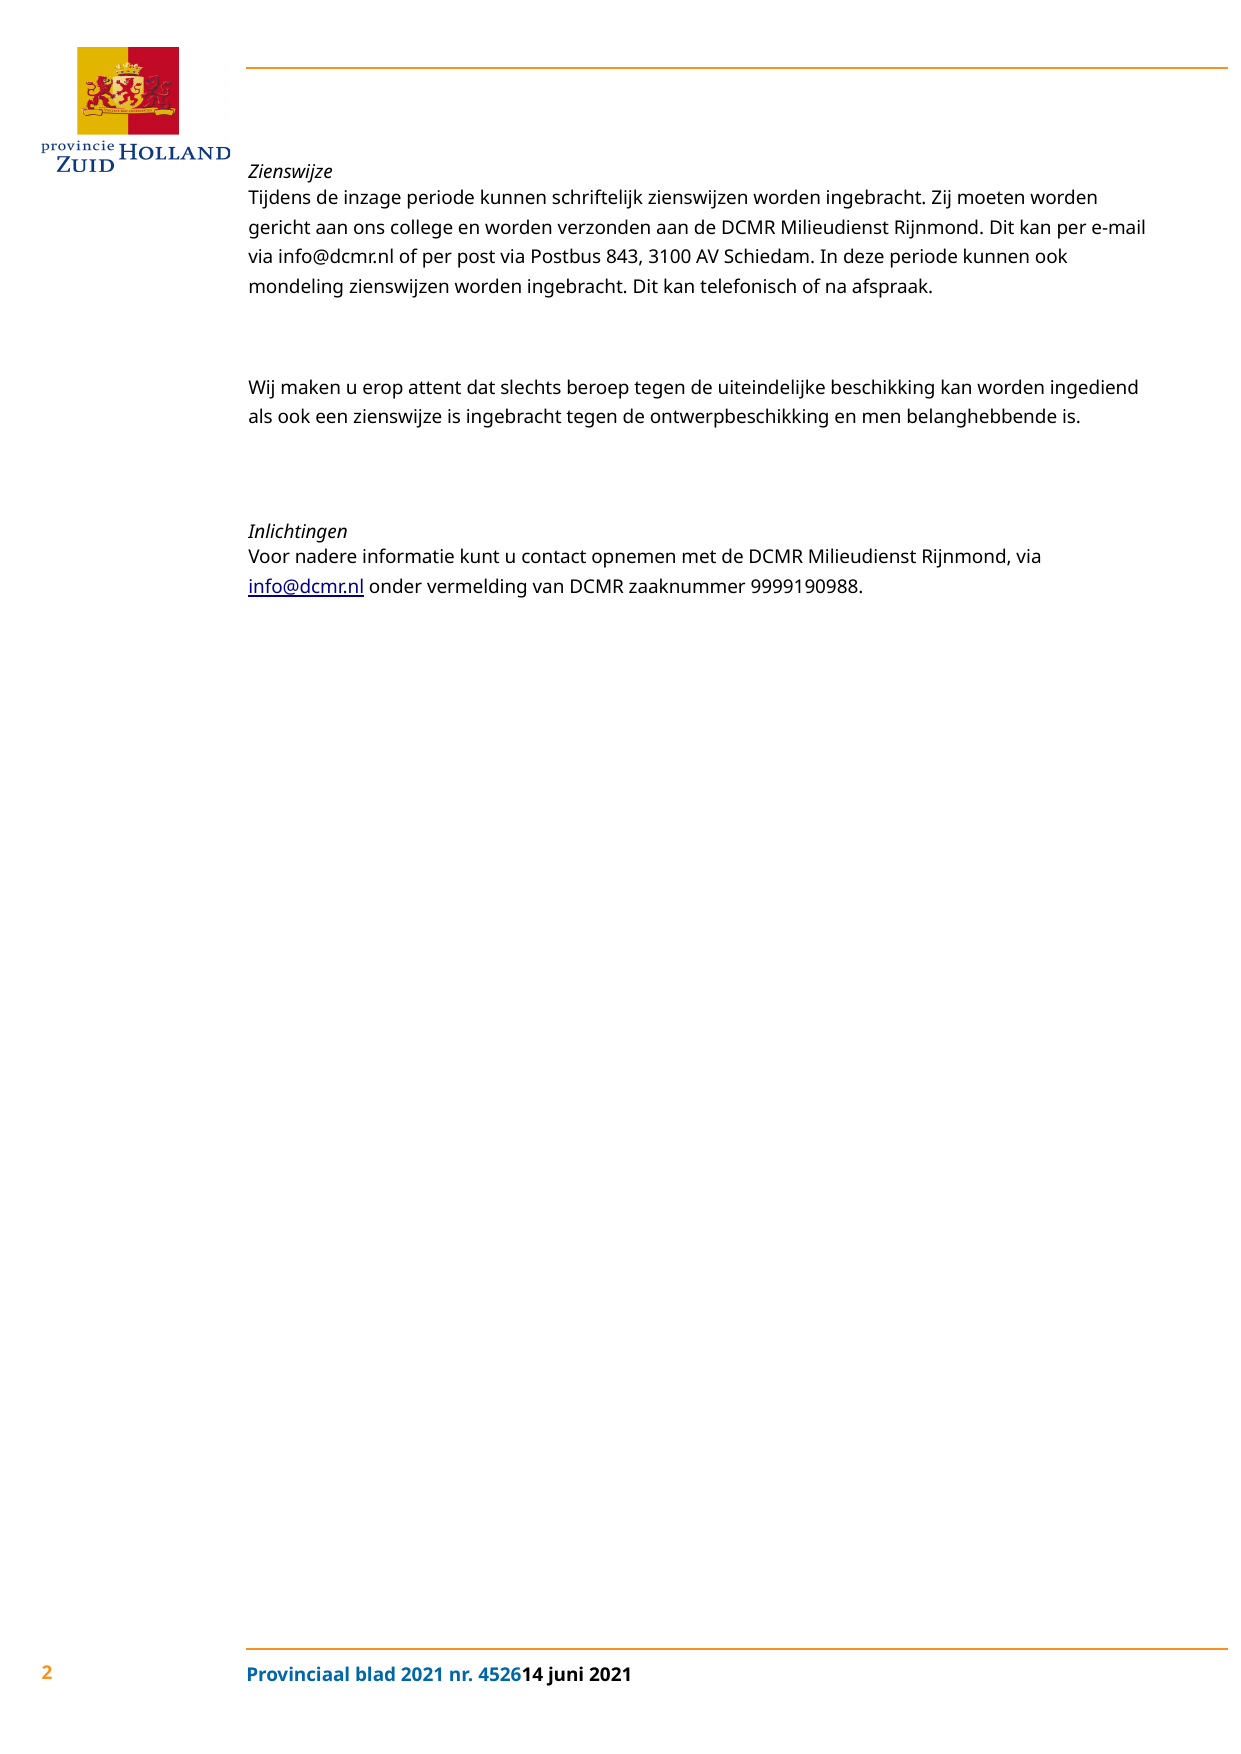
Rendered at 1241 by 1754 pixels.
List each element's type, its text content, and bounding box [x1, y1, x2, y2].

text Voor nadere informatie kunt u contact opnemen met de DCMR Milieudienst Rijnmond, via info@dcmr.nl onder vermelding van DCMR zaaknummer 9999190988. [248, 544, 1152, 599]
text Tijdens de inzage periode kunnen schriftelijk zienswijzen worden ingebracht. Zij moeten worden gericht aan ons college en worden verzonden aan de DCMR Milieudienst Rijnmond. Dit kan per e-mail via info@dcmr.nl of per post via Postbus 843, 3100 AV Schiedam. In deze periode kunnen ook mondeling zienswijzen worden ingebracht. Dit kan telefonisch of na afspraak. [248, 184, 1152, 299]
text Wij maken u erop attent dat slechts beroep tegen de uiteindelijke beschikking kan worden ingediend als ook een zienswijze is ingebracht tegen de ontwerpbeschikking en men belanghebbende is. [248, 374, 1152, 429]
text Zienswijze [248, 159, 1152, 184]
picture [41, 47, 231, 172]
text Inlichtingen [248, 518, 1152, 544]
